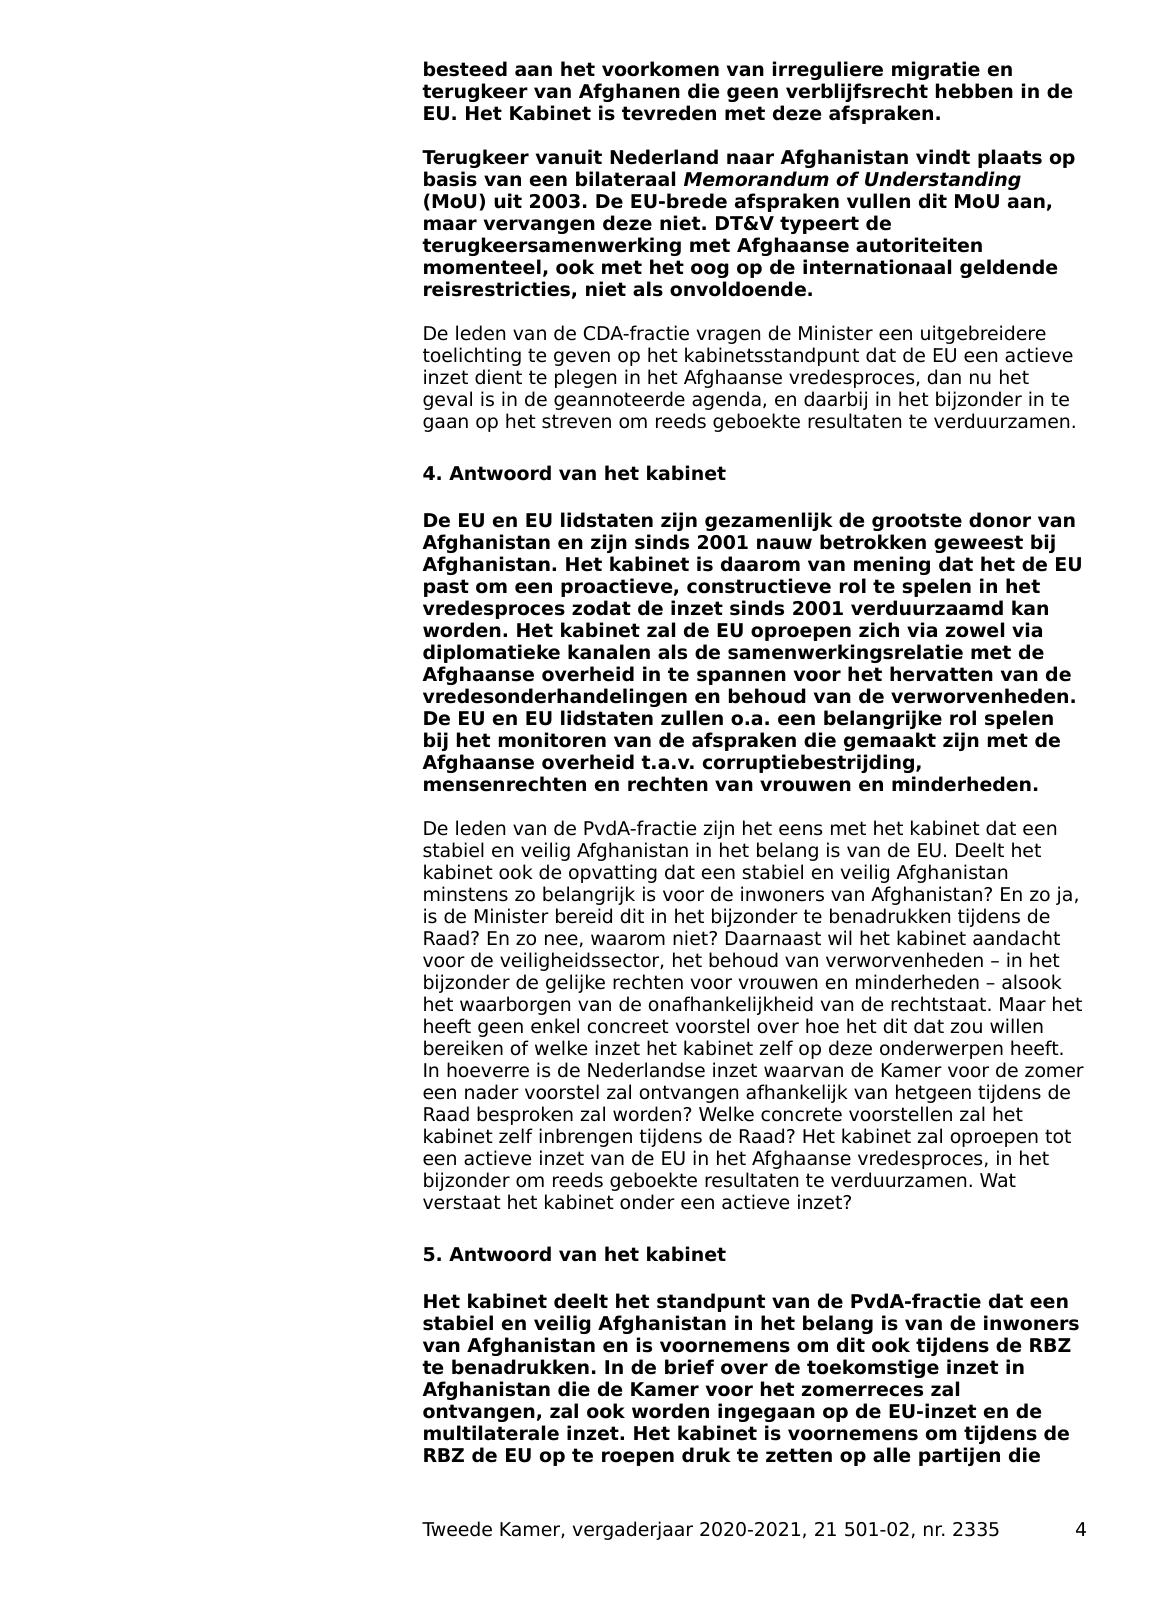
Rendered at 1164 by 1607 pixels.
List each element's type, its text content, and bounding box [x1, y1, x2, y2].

text Terugkeer vanuit Nederland naar Afghanistan vindt plaats op basis van een bilateraal Memorandum of Understanding (MoU) uit 2003. De EU-brede afspraken vullen dit MoU aan, maar vervangen deze niet. DT&V typeert de terugkeersamenwerking met Afghaanse autoriteiten momenteel, ook met het oog op de internationaal geldende reisrestricties, niet als onvoldoende. [422, 147, 1087, 301]
text De leden van de PvdA-fractie zijn het eens met het kabinet dat een stabiel en veilig Afghanistan in het belang is van de EU. Deelt het kabinet ook de opvatting dat een stabiel en veilig Afghanistan minstens zo belangrijk is voor de inwoners van Afghanistan? En zo ja, is de Minister bereid dit in het bijzonder te benadrukken tijdens de Raad? En zo nee, waarom niet? Daarnaast wil het kabinet aandacht voor de veiligheidssector, het behoud van verworvenheden – in het bijzonder de gelijke rechten voor vrouwen en minderheden – alsook het waarborgen van de onafhankelijkheid van de rechtstaat. Maar het heeft geen enkel concreet voorstel over hoe het dit dat zou willen bereiken of welke inzet het kabinet zelf op deze onderwerpen heeft. In hoeverre is de Nederlandse inzet waarvan de Kamer voor de zomer een nader voorstel zal ontvangen afhankelijk van hetgeen tijdens de Raad besproken zal worden? Welke concrete voorstellen zal het kabinet zelf inbrengen tijdens de Raad? Het kabinet zal oproepen tot een actieve inzet van de EU in het Afghaanse vredesproces, in het bijzonder om reeds geboekte resultaten te verduurzamen. Wat verstaat het kabinet onder een actieve inzet? [422, 818, 1087, 1214]
subtitle 5. Antwoord van het kabinet [422, 1244, 1087, 1266]
text besteed aan het voorkomen van irreguliere migratie en terugkeer van Afghanen die geen verblijfsrecht hebben in de EU. Het Kabinet is tevreden met deze afspraken. [422, 59, 1087, 125]
text De EU en EU lidstaten zijn gezamenlijk de grootste donor van Afghanistan en zijn sinds 2001 nauw betrokken geweest bij Afghanistan. Het kabinet is daarom van mening dat het de EU past om een proactieve, constructieve rol te spelen in het vredesproces zodat de inzet sinds 2001 verduurzaamd kan worden. Het kabinet zal de EU oproepen zich via zowel via diplomatieke kanalen als de samenwerkingsrelatie met de Afghaanse overheid in te spannen voor het hervatten van de vredesonderhandelingen en behoud van de verworvenheden. De EU en EU lidstaten zullen o.a. een belangrijke rol spelen bij het monitoren van de afspraken die gemaakt zijn met de Afghaanse overheid t.a.v. corruptiebestrijding, mensenrechten en rechten van vrouwen en minderheden. [422, 510, 1087, 796]
text De leden van de CDA-fractie vragen de Minister een uitgebreidere toelichting te geven op het kabinetsstandpunt dat de EU een actieve inzet dient te plegen in het Afghaanse vredesproces, dan nu het geval is in de geannoteerde agenda, en daarbij in het bijzonder in te gaan op het streven om reeds geboekte resultaten te verduurzamen. [422, 323, 1087, 433]
subtitle 4. Antwoord van het kabinet [422, 463, 1087, 485]
text Het kabinet deelt het standpunt van de PvdA-fractie dat een stabiel en veilig Afghanistan in het belang is van de inwoners van Afghanistan en is voornemens om dit ook tijdens de RBZ te benadrukken. In de brief over de toekomstige inzet in Afghanistan die de Kamer voor het zomerreces zal ontvangen, zal ook worden ingegaan op de EU-inzet en de multilaterale inzet. Het kabinet is voornemens om tijdens de RBZ de EU op te roepen druk te zetten op alle partijen die [422, 1291, 1087, 1466]
